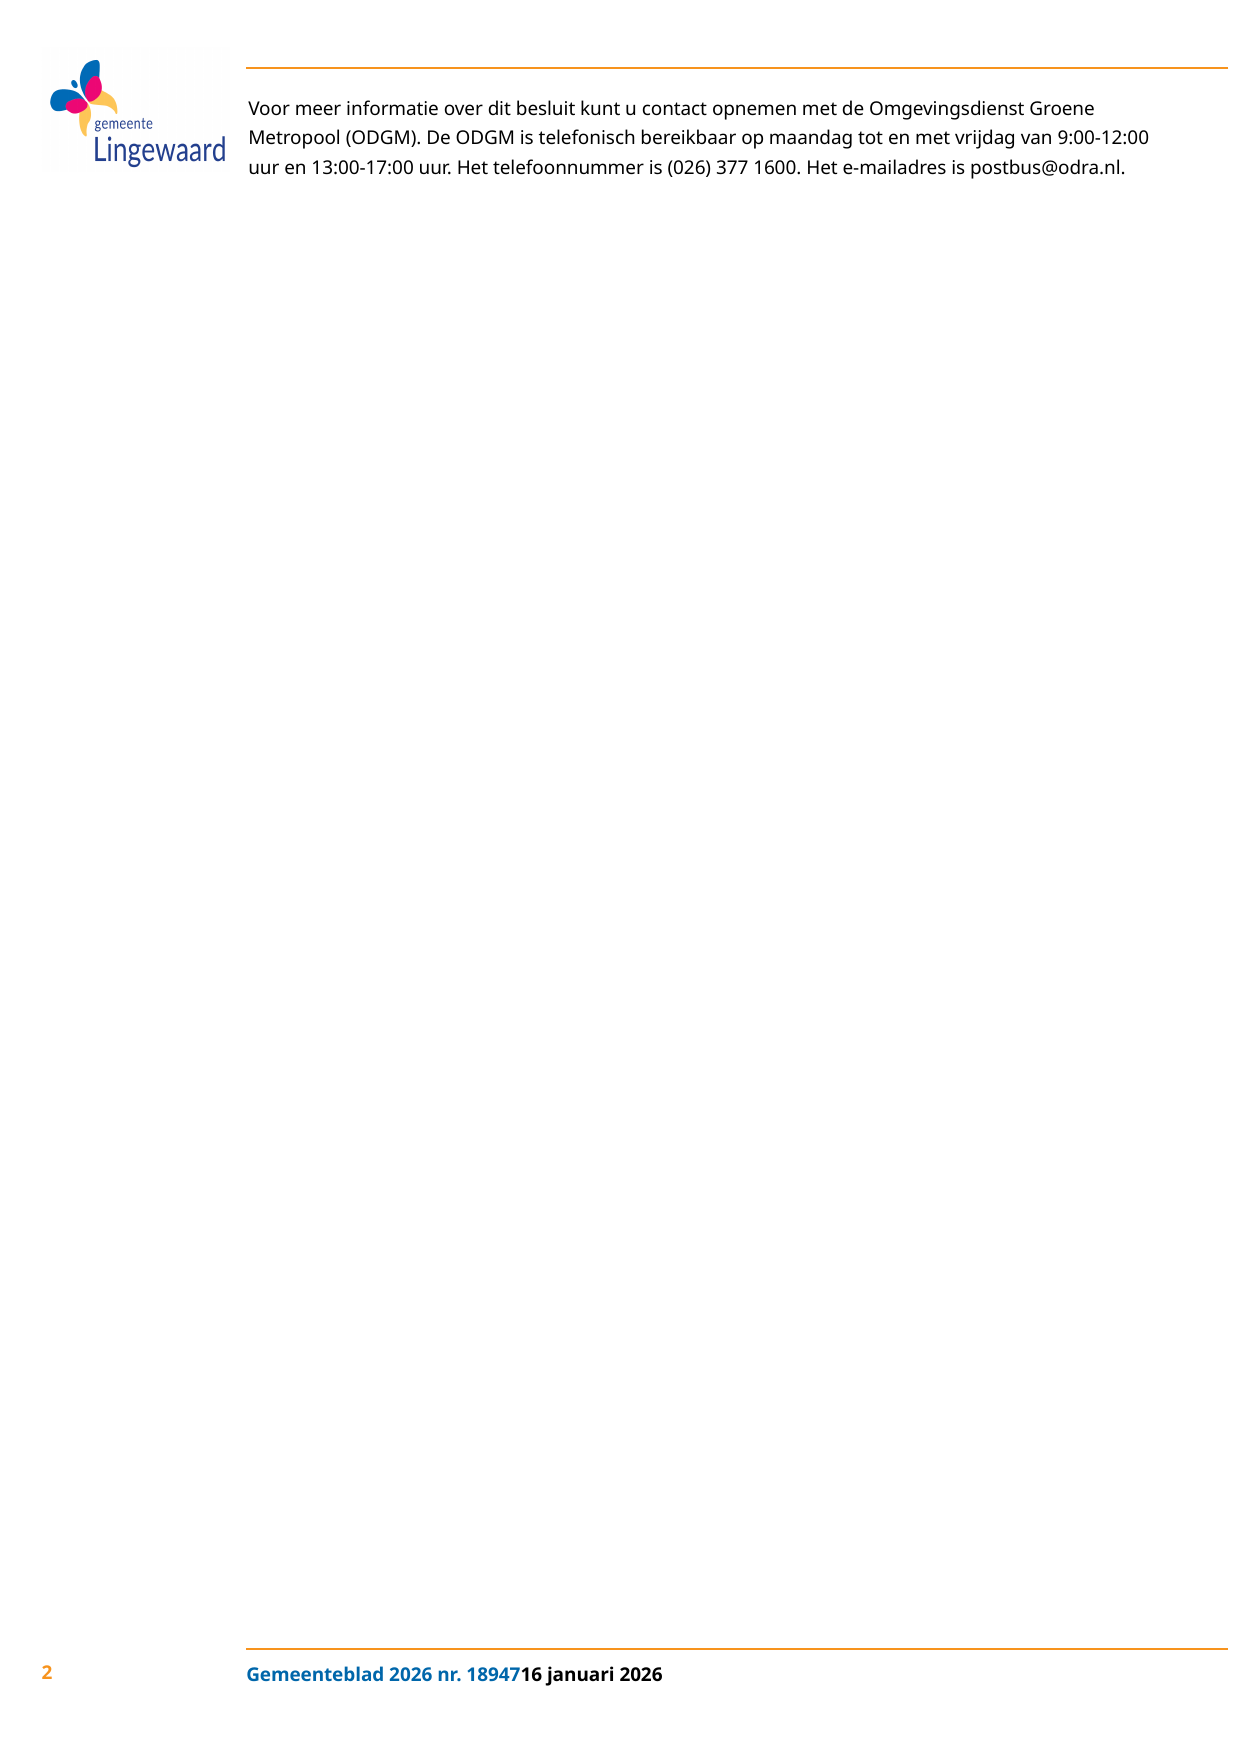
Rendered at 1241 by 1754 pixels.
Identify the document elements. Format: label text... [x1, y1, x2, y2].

picture [41, 47, 231, 172]
text Voor meer informatie over dit besluit kunt u contact opnemen met de Omgevingsdienst Groene Metropool (ODGM). De ODGM is telefonisch bereikbaar op maandag tot en met vrijdag van 9:00-12:00 uur en 13:00-17:00 uur. Het telefoonnummer is (026) 377 1600. Het e-mailadres is postbus@odra.nl. [248, 95, 1152, 180]
